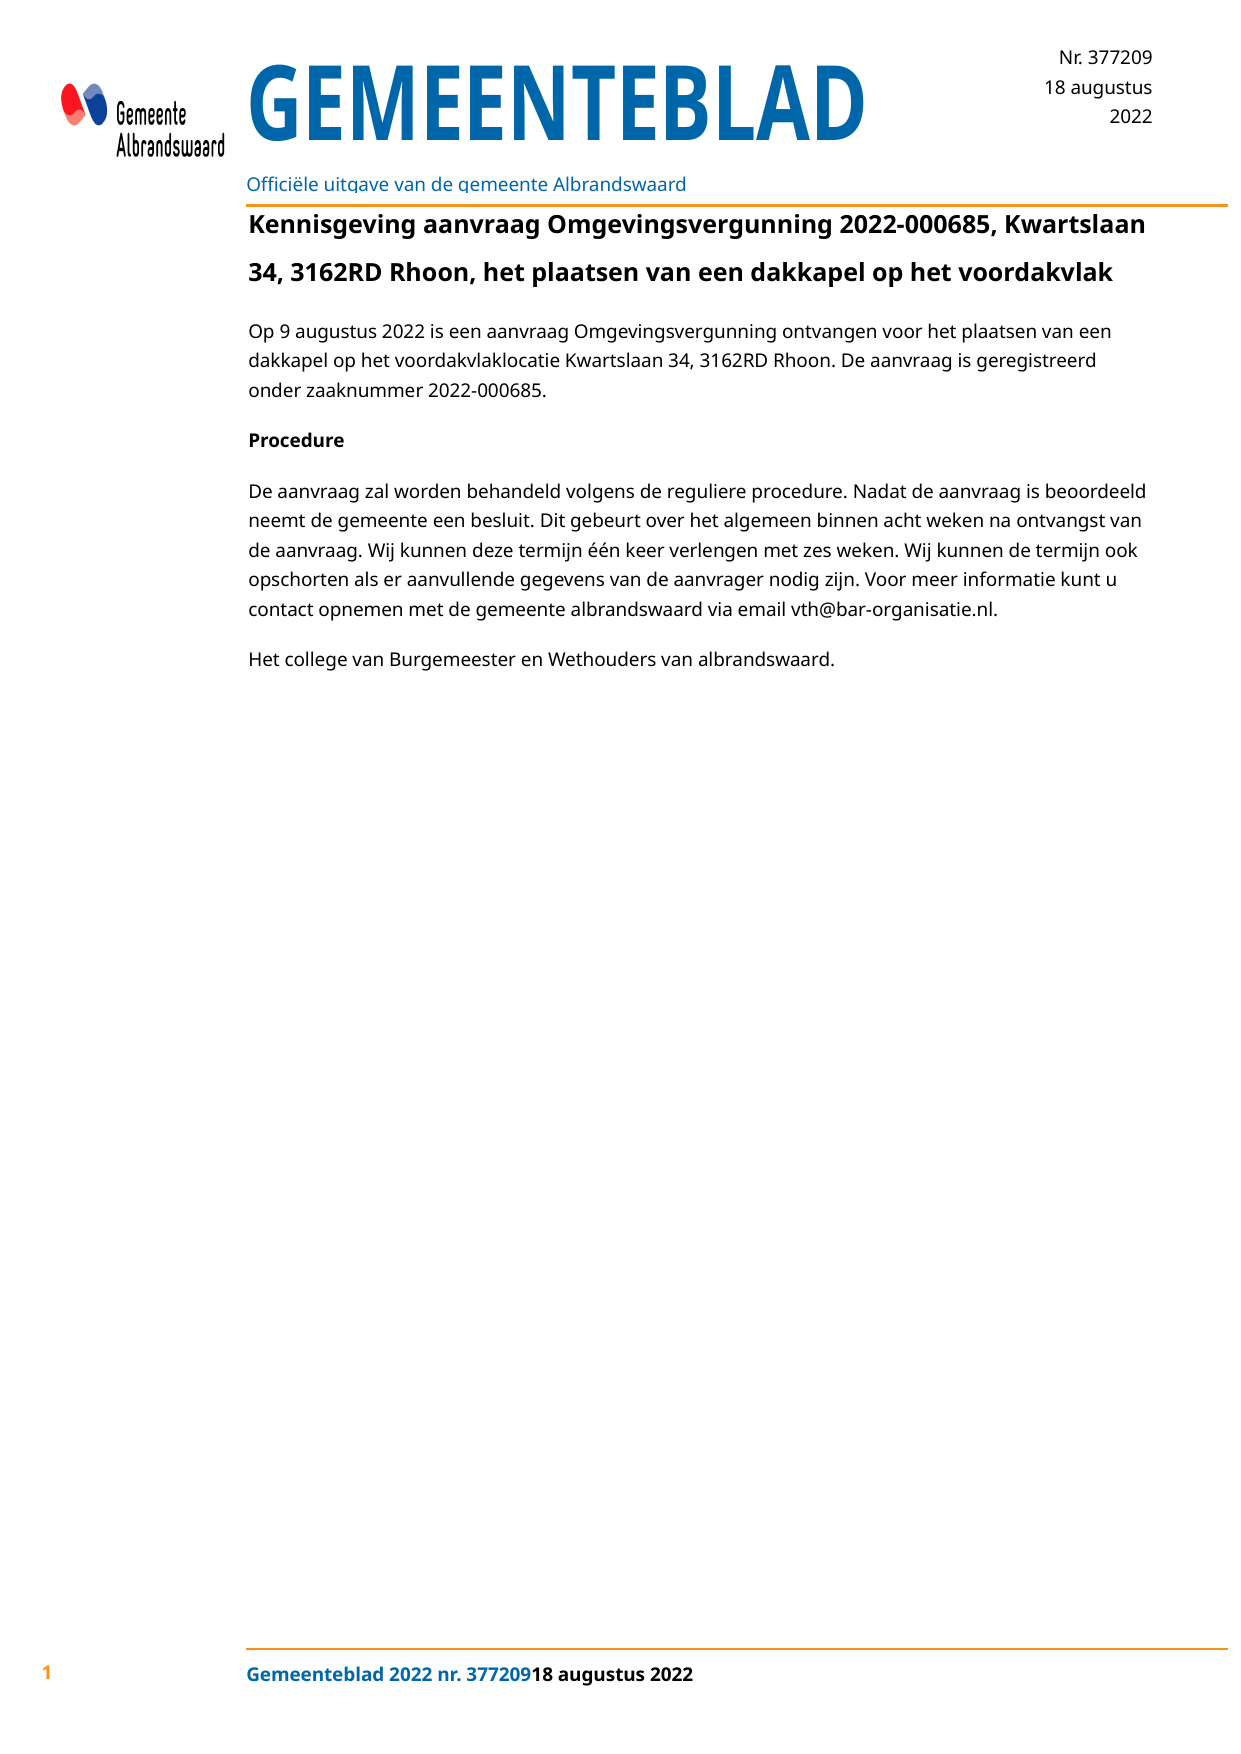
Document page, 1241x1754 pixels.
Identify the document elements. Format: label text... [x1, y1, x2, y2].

text De aanvraag zal worden behandeld volgens de reguliere procedure. Nadat de aanvraag is beoordeeld neemt de gemeente een besluit. Dit gebeurt over het algemeen binnen acht weken na ontvangst van de aanvraag. Wij kunnen deze termijn één keer verlengen met zes weken. Wij kunnen de termijn ook opschorten als er aanvullende gegevens van de aanvrager nodig zijn. Voor meer informatie kunt u contact opnemen met de gemeente albrandswaard via email vth@bar-organisatie.nl. [248, 478, 1152, 622]
picture [41, 47, 231, 172]
text Kennisgeving aanvraag Omgevingsvergunning 2022-000685, Kwartslaan 34, 3162RD Rhoon, het plaatsen van een dakkapel op het voordakvlak [248, 207, 1152, 288]
text Procedure [248, 427, 1152, 453]
text Het college van Burgemeester en Wethouders van albrandswaard. [248, 647, 1152, 672]
text Op 9 augustus 2022 is een aanvraag Omgevingsvergunning ontvangen voor het plaatsen van een dakkapel op het voordakvlaklocatie Kwartslaan 34, 3162RD Rhoon. De aanvraag is geregistreerd onder zaaknummer 2022-000685. [248, 318, 1152, 403]
